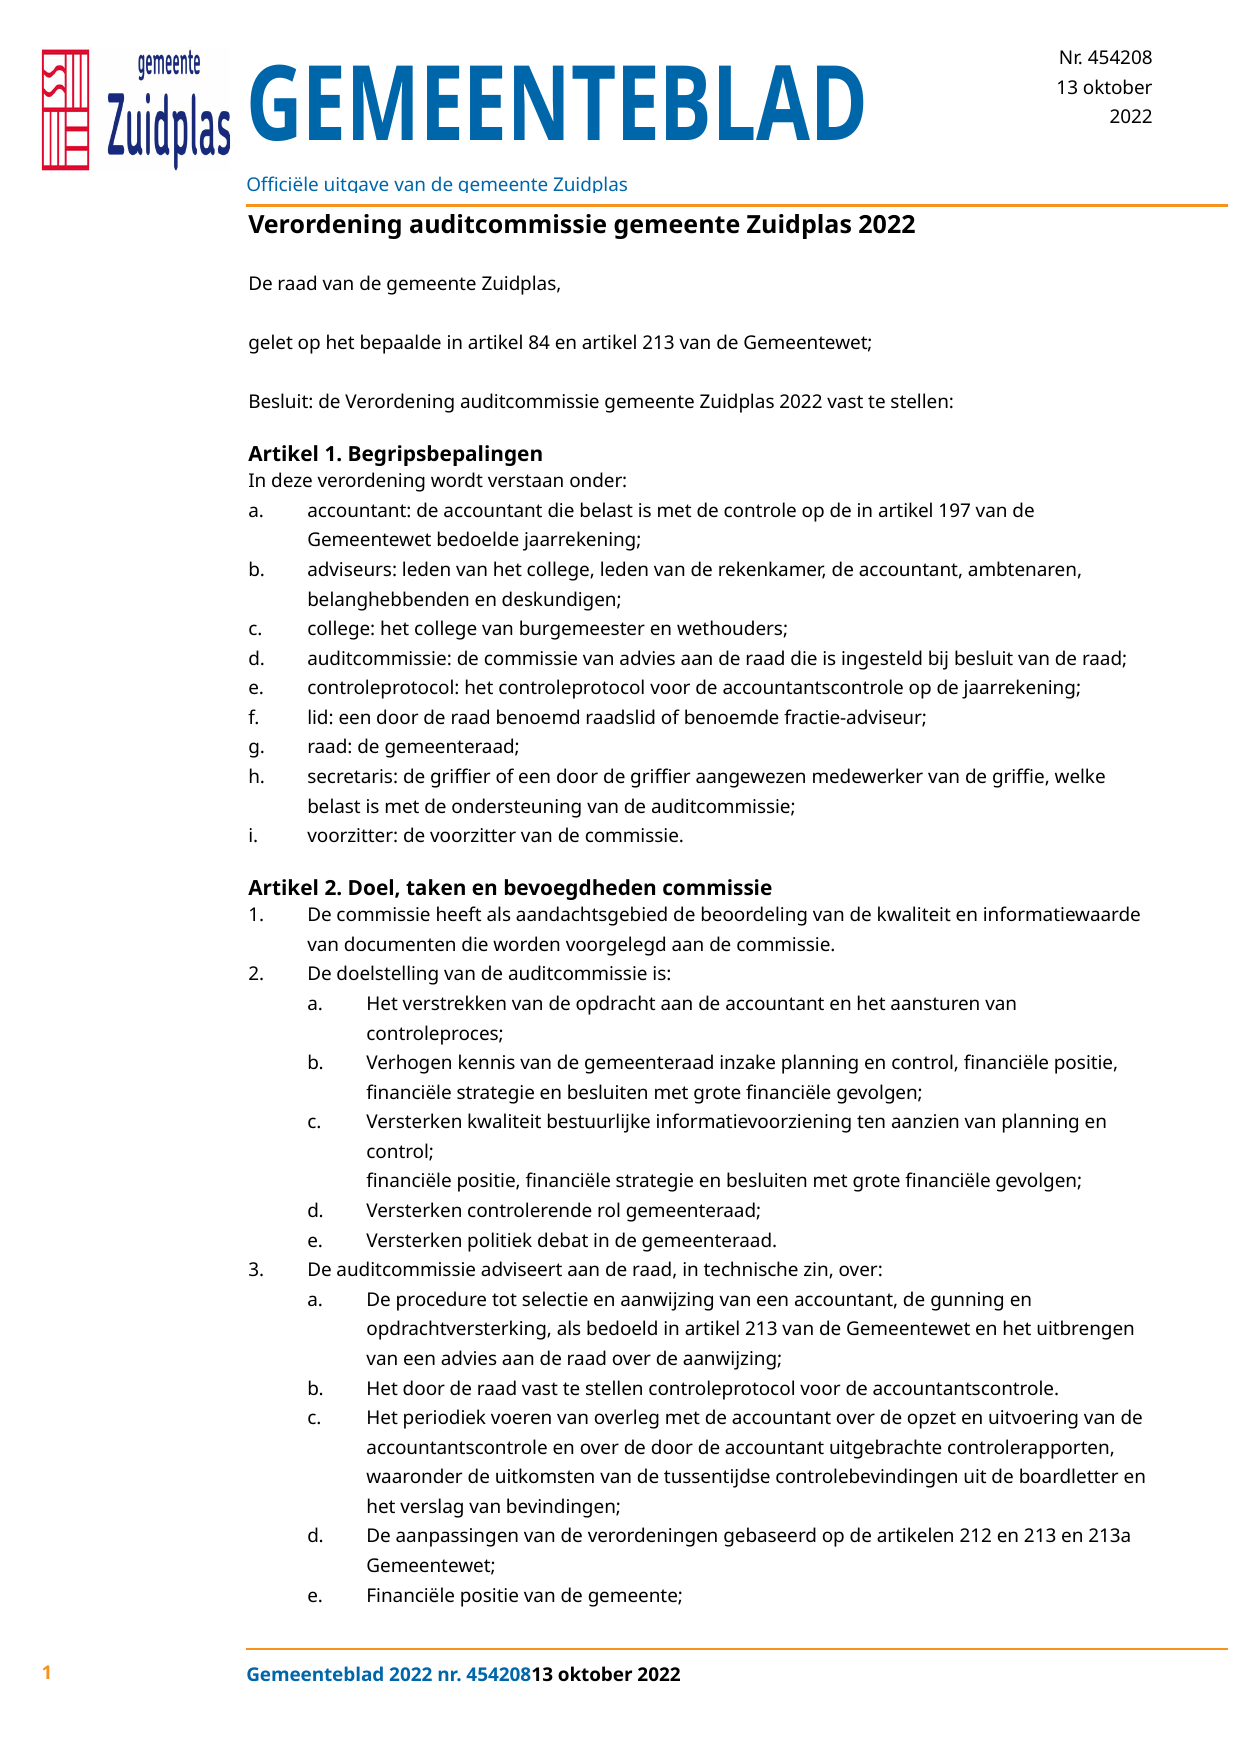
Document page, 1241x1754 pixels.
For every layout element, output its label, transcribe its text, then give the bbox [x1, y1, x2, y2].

text gelet op het bepaalde in artikel 84 en artikel 213 van de Gemeentewet; [248, 329, 1152, 355]
list auditcommissie: de commissie van advies aan de raad die is ingesteld bij besluit van de raad; [248, 645, 1152, 671]
list lid: een door de raad benoemd raadslid of benoemde fractie-adviseur; [248, 704, 1152, 730]
text Besluit: de Verordening auditcommissie gemeente Zuidplas 2022 vast te stellen: [248, 389, 1152, 414]
list Het periodiek voeren van overleg met de accountant over de opzet en uitvoering van de accountantscontrole en over de door de accountant uitgebrachte controlerapporten, waaronder de uitkomsten van de tussentijdse controlebevindingen uit de boardletter en het verslag van bevindingen; [307, 1404, 1152, 1519]
text Artikel 1. Begripsbepalingen [248, 439, 1152, 467]
list secretaris: de griffier of een door de griffier aangewezen medewerker van de griffie, welke belast is met de ondersteuning van de auditcommissie; [248, 763, 1152, 819]
list De doelstelling van de auditcommissie is: [248, 961, 1152, 986]
list De aanpassingen van de verordeningen gebaseerd op de artikelen 212 en 213 en 213a Gemeentewet; [307, 1523, 1152, 1578]
list De auditcommissie adviseert aan de raad, in technische zin, over: [248, 1256, 1152, 1282]
text Artikel 2. Doel, taken en bevoegdheden commissie [248, 873, 1152, 901]
list De procedure tot selectie en aanwijzing van een accountant, de gunning en opdrachtversterking, als bedoeld in artikel 213 van de Gemeentewet en het uitbrengen van een advies aan de raad over de aanwijzing; [307, 1286, 1152, 1371]
list Versterken controlerende rol gemeenteraad; [307, 1197, 1152, 1223]
list Het door de raad vast te stellen controleprotocol voor de accountantscontrole. [307, 1375, 1152, 1400]
text In deze verordening wordt verstaan onder: [248, 467, 1152, 493]
list Financiële positie van de gemeente; [307, 1582, 1152, 1607]
list Het verstrekken van de opdracht aan de accountant en het aansturen van controleproces; [307, 990, 1152, 1045]
list De commissie heeft als aandachtsgebied de beoordeling van de kwaliteit en informatiewaarde van documenten die worden voorgelegd aan de commissie. [248, 901, 1152, 957]
list adviseurs: leden van het college, leden van de rekenkamer, de accountant, ambtenaren, belanghebbenden en deskundigen; [248, 556, 1152, 612]
list Versterken kwaliteit bestuurlijke informatievoorziening ten aanzien van planning en control; [307, 1108, 1152, 1164]
text De raad van de gemeente Zuidplas, [248, 270, 1152, 296]
list accountant: de accountant die belast is met de controle op de in artikel 197 van de Gemeentewet bedoelde jaarrekening; [248, 497, 1152, 552]
list college: het college van burgemeester en wethouders; [248, 615, 1152, 641]
list financiële positie, financiële strategie en besluiten met grote financiële gevolgen; [307, 1168, 1152, 1193]
list controleprotocol: het controleprotocol voor de accountantscontrole op de jaarrekening; [248, 674, 1152, 700]
list Versterken politiek debat in de gemeenteraad. [307, 1227, 1152, 1252]
list voorzitter: de voorzitter van de commissie. [248, 822, 1152, 848]
text Verordening auditcommissie gemeente Zuidplas 2022 [248, 207, 1152, 241]
picture [41, 47, 231, 172]
list raad: de gemeenteraad; [248, 734, 1152, 759]
list Verhogen kennis van de gemeenteraad inzake planning en control, financiële positie, financiële strategie en besluiten met grote financiële gevolgen; [307, 1049, 1152, 1104]
